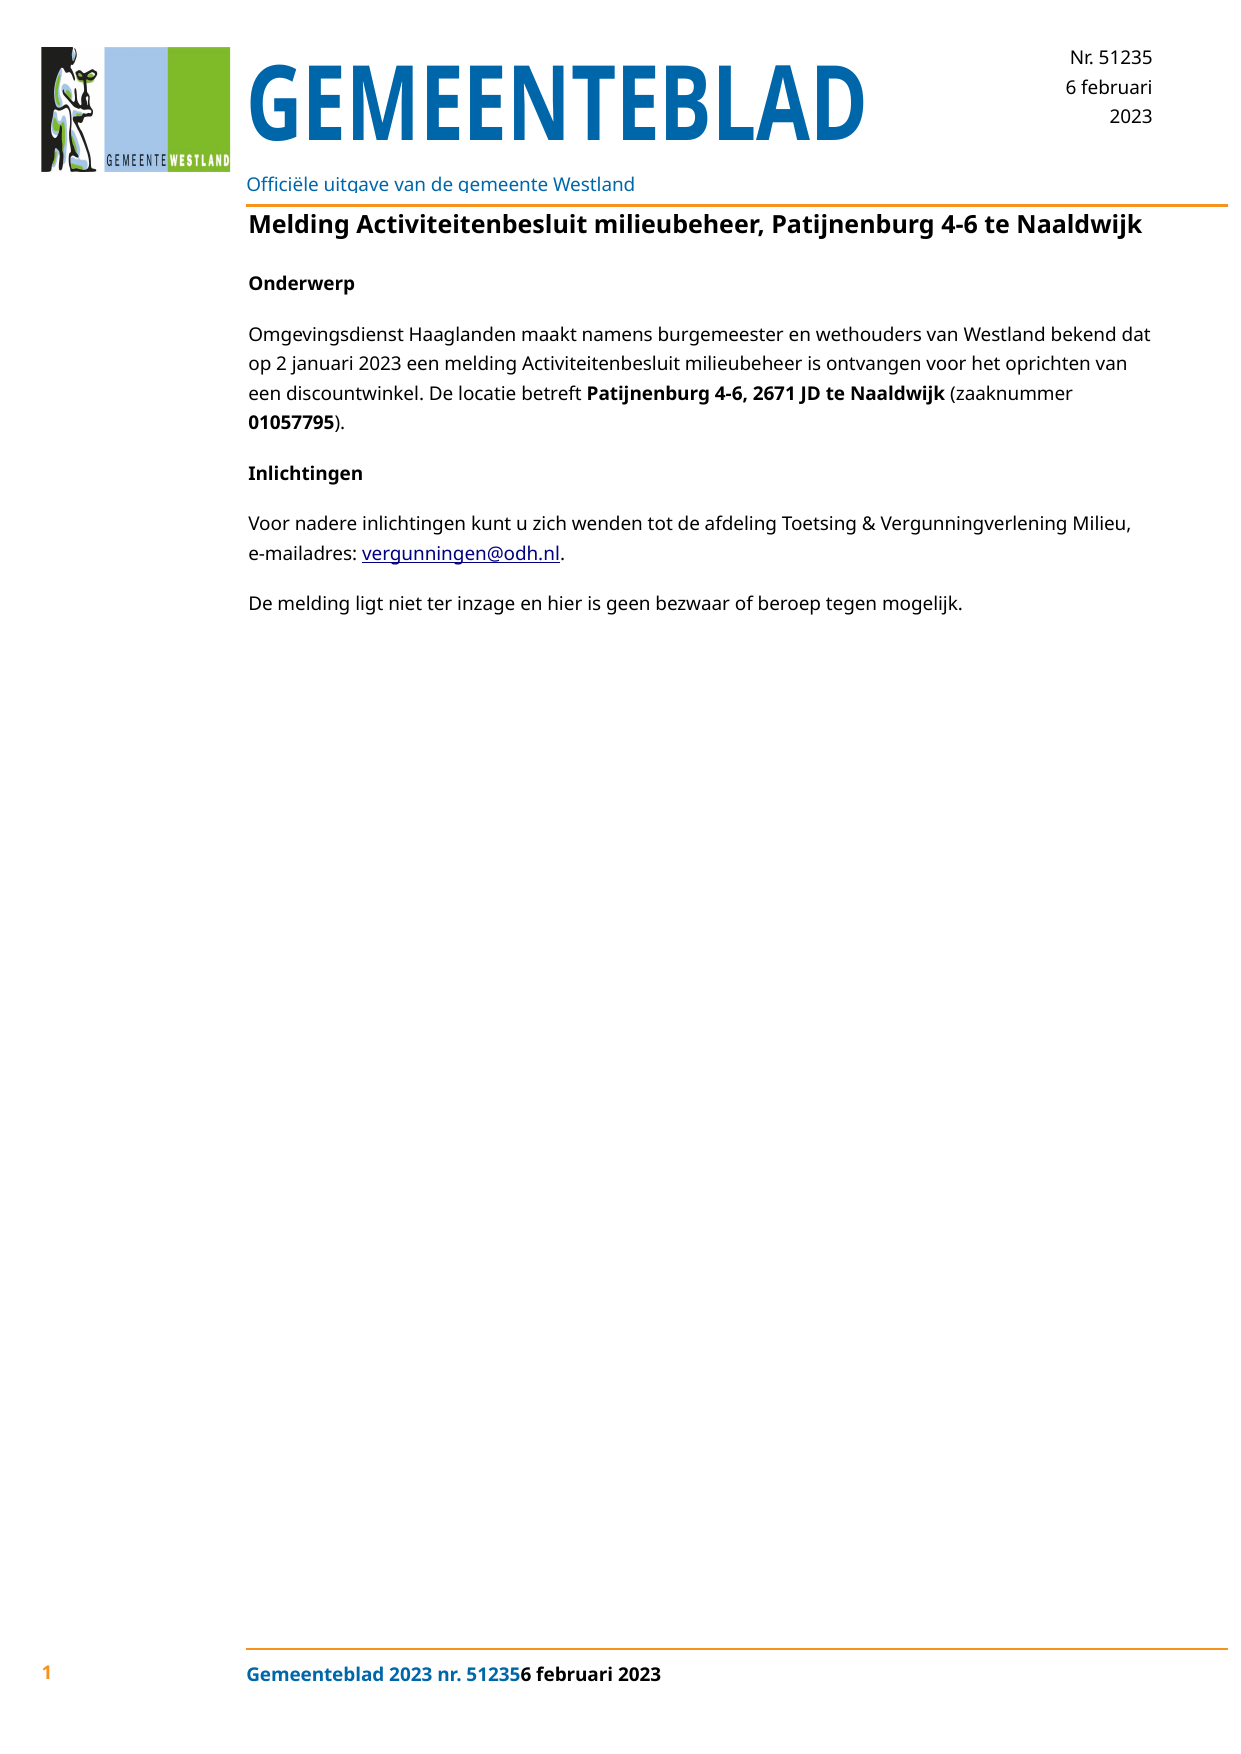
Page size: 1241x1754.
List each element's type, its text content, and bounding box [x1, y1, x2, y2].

text Onderwerp [248, 270, 1152, 296]
text Melding Activiteitenbesluit milieubeheer, Patijnenburg 4-6 te Naaldwijk [248, 207, 1152, 241]
text Omgevingsdienst Haaglanden maakt namens burgemeester en wethouders van Westland bekend dat op 2 januari 2023 een melding Activiteitenbesluit milieubeheer is ontvangen voor het oprichten van een discountwinkel. De locatie betreft Patijnenburg 4-6, 2671 JD te Naaldwijk (zaaknummer 01057795). [248, 321, 1152, 435]
text Voor nadere inlichtingen kunt u zich wenden tot de afdeling Toetsing & Vergunningverlening Milieu, e-mailadres: vergunningen@odh.nl. [248, 510, 1152, 566]
text Inlichtingen [248, 460, 1152, 486]
picture [41, 47, 231, 172]
text De melding ligt niet ter inzage en hier is geen bezwaar of beroep tegen mogelijk. [248, 590, 1152, 616]
